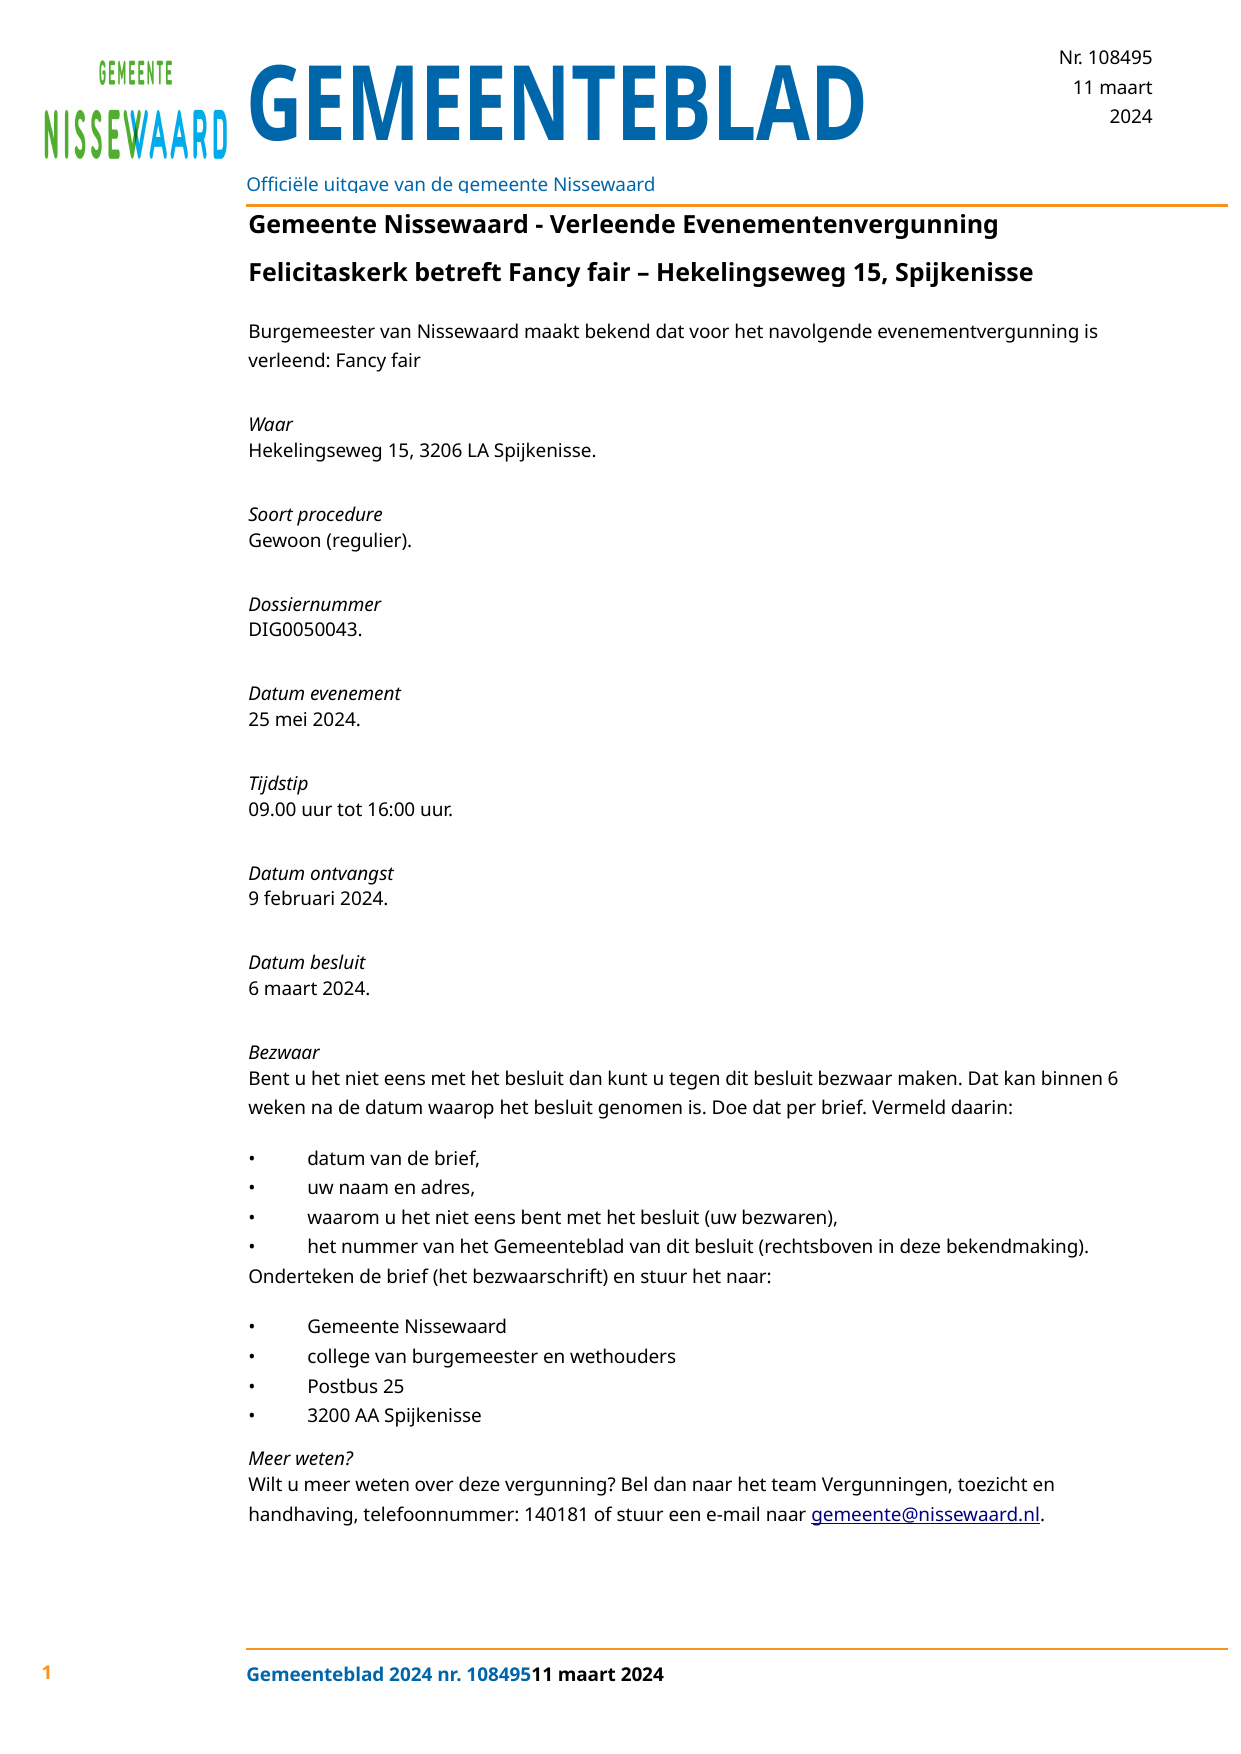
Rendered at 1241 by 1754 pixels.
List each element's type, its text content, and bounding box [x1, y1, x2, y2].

text Bezwaar [248, 1039, 1152, 1065]
text Soort procedure [248, 501, 1152, 527]
list Postbus 25 [248, 1373, 1152, 1399]
text 09.00 uur tot 16:00 uur. [248, 796, 1152, 822]
text Bent u het niet eens met het besluit dan kunt u tegen dit besluit bezwaar maken. Dat kan binnen 6 weken na de datum waarop het besluit genomen is. Doe dat per brief. Vermeld daarin: [248, 1065, 1152, 1120]
text Hekelingseweg 15, 3206 LA Spijkenisse. [248, 437, 1152, 463]
list uw naam en adres, [248, 1174, 1152, 1200]
list college van burgemeester en wethouders [248, 1343, 1152, 1369]
text Burgemeester van Nissewaard maakt bekend dat voor het navolgende evenementvergunning is verleend: Fancy fair [248, 318, 1152, 373]
text 25 mei 2024. [248, 706, 1152, 732]
text 6 maart 2024. [248, 975, 1152, 1001]
text DIG0050043. [248, 617, 1152, 642]
text Datum ontvangst [248, 860, 1152, 886]
text Gewoon (regulier). [248, 527, 1152, 553]
picture [41, 47, 231, 172]
list datum van de brief, [248, 1145, 1152, 1171]
text Meer weten? [248, 1446, 1152, 1471]
list waarom u het niet eens bent met het besluit (uw bezwaren), [248, 1204, 1152, 1230]
text Wilt u meer weten over deze vergunning? Bel dan naar het team Vergunningen, toezicht en handhaving, telefoonnummer: 140181 of stuur een e-mail naar gemeente@nissewaard.nl. [248, 1471, 1152, 1527]
list 3200 AA Spijkenisse [248, 1402, 1152, 1428]
text Dossiernummer [248, 591, 1152, 617]
list het nummer van het Gemeenteblad van dit besluit (rechtsboven in deze bekendmaking). [248, 1234, 1152, 1259]
text Datum evenement [248, 681, 1152, 706]
text 9 februari 2024. [248, 886, 1152, 911]
text Waar [248, 411, 1152, 437]
list Gemeente Nissewaard [248, 1314, 1152, 1339]
text Tijdstip [248, 770, 1152, 796]
text Onderteken de brief (het bezwaarschrift) en stuur het naar: [248, 1263, 1152, 1289]
text Gemeente Nissewaard - Verleende Evenementenvergunning Felicitaskerk betreft Fancy fair – Hekelingseweg 15, Spijkenisse [248, 207, 1152, 288]
text Datum besluit [248, 949, 1152, 975]
